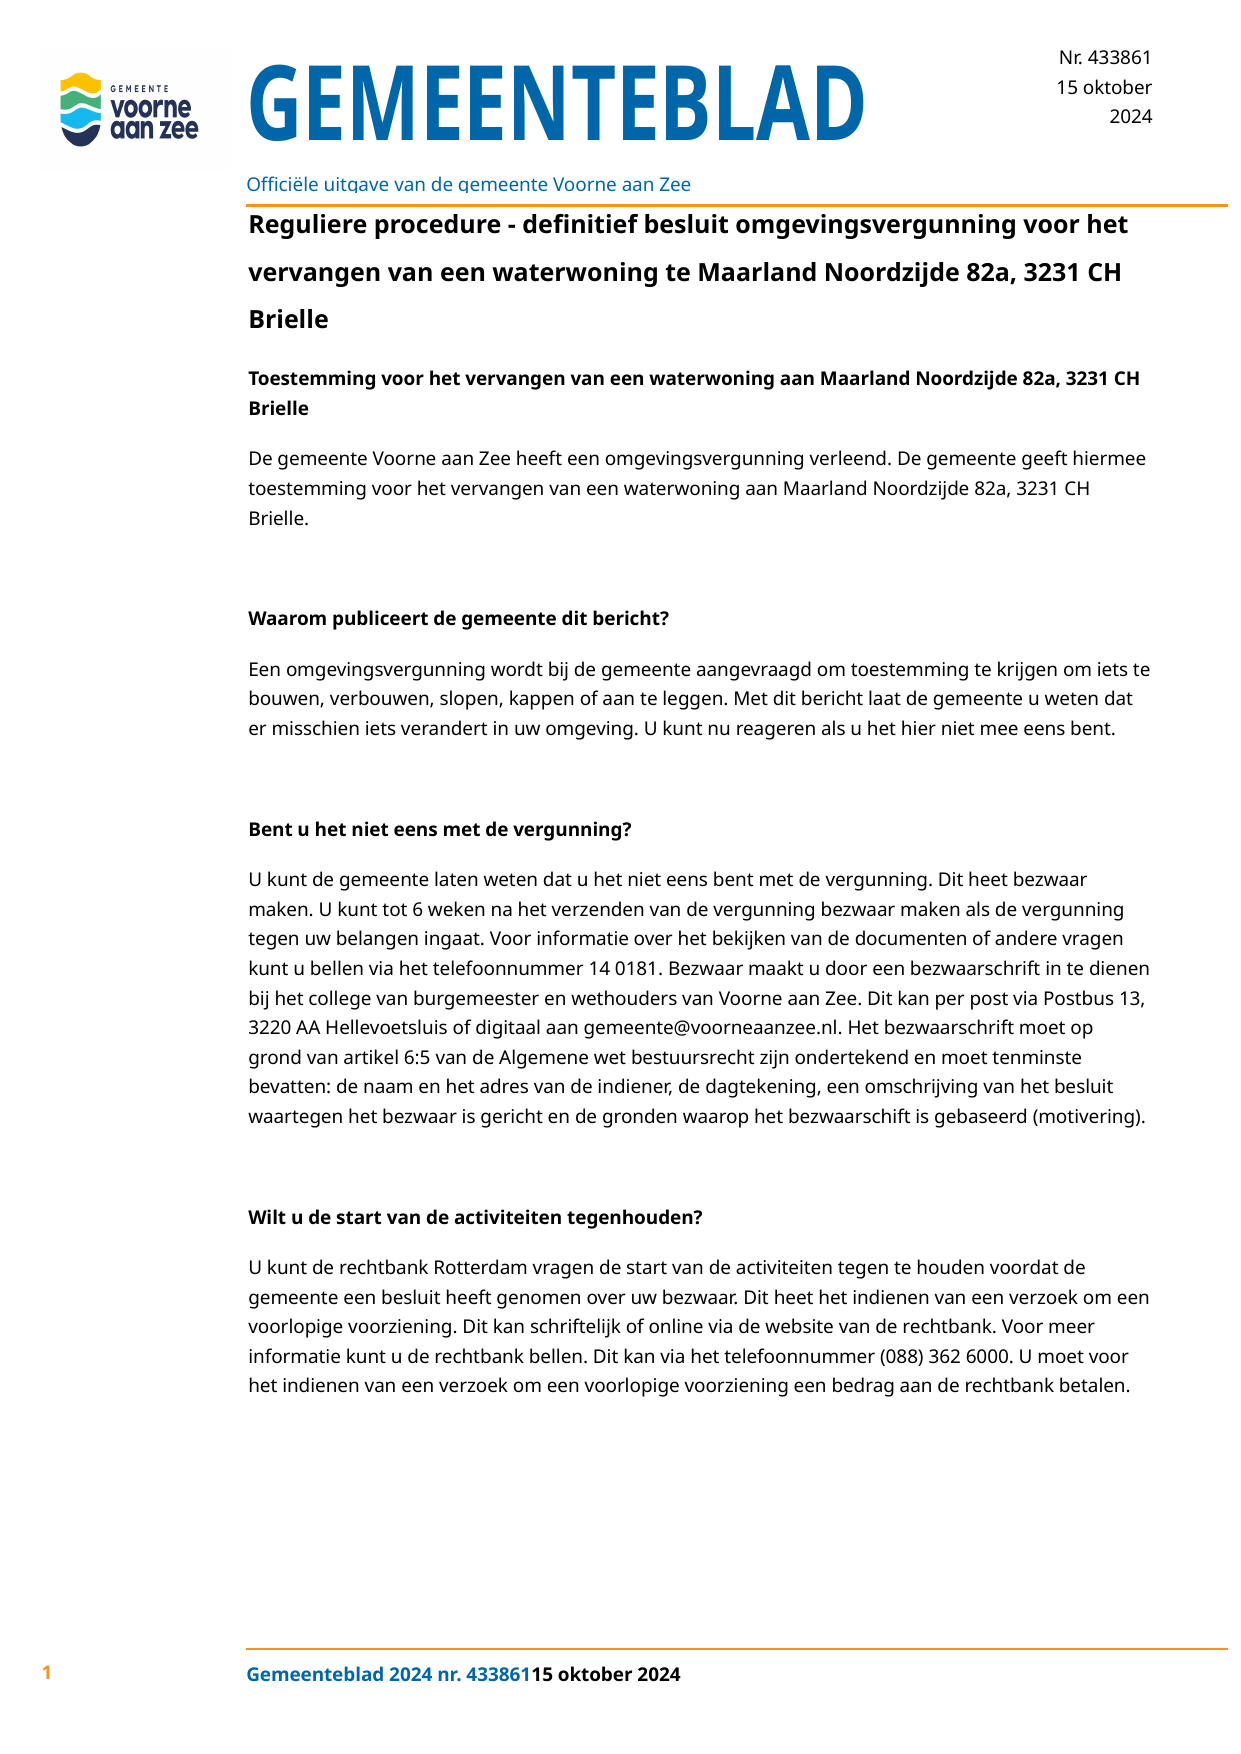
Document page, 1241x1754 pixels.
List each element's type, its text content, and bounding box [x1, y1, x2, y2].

text De gemeente Voorne aan Zee heeft een omgevingsvergunning verleend. De gemeente geeft hiermee toestemming voor het vervangen van een waterwoning aan Maarland Noordzijde 82a, 3231 CH Brielle. [248, 446, 1152, 530]
text Een omgevingsvergunning wordt bij de gemeente aangevraagd om toestemming te krijgen om iets te bouwen, verbouwen, slopen, kappen of aan te leggen. Met dit bericht laat de gemeente u weten dat er misschien iets verandert in uw omgeving. U kunt nu reageren als u het hier niet mee eens bent. [248, 656, 1152, 741]
text Wilt u de start van de activiteiten tegenhouden? [248, 1204, 1152, 1229]
text Toestemming voor het vervangen van een waterwoning aan Maarland Noordzijde 82a, 3231 CH Brielle [248, 366, 1152, 421]
text Waarom publiceert de gemeente dit bericht? [248, 606, 1152, 631]
text Bent u het niet eens met de vergunning? [248, 816, 1152, 842]
text Reguliere procedure - definitief besluit omgevingsvergunning voor het vervangen van een waterwoning te Maarland Noordzijde 82a, 3231 CH Brielle [248, 207, 1152, 336]
text U kunt de gemeente laten weten dat u het niet eens bent met de vergunning. Dit heet bezwaar maken. U kunt tot 6 weken na het verzenden van de vergunning bezwaar maken als de vergunning tegen uw belangen ingaat. Voor informatie over het bekijken van de documenten of andere vragen kunt u bellen via het telefoonnummer 14 0181. Bezwaar maakt u door een bezwaarschrift in te dienen bij het college van burgemeester en wethouders van Voorne aan Zee. Dit kan per post via Postbus 13, 3220 AA Hellevoetsluis of digitaal aan gemeente@voorneaanzee.nl. Het bezwaarschrift moet op grond van artikel 6:5 van de Algemene wet bestuursrecht zijn ondertekend en moet tenminste bevatten: de naam en het adres van de indiener, de dagtekening, een omschrijving van het besluit waartegen het bezwaar is gericht en de gronden waarop het bezwaarschift is gebaseerd (motivering). [248, 866, 1152, 1129]
text U kunt de rechtbank Rotterdam vragen de start van de activiteiten tegen te houden voordat de gemeente een besluit heeft genomen over uw bezwaar. Dit heet het indienen van een verzoek om een voorlopige voorziening. Dit kan schriftelijk of online via de website van de rechtbank. Voor meer informatie kunt u de rechtbank bellen. Dit kan via het telefoonnummer (088) 362 6000. U moet voor het indienen van een verzoek om een voorlopige voorziening een bedrag aan de rechtbank betalen. [248, 1254, 1152, 1398]
picture [41, 47, 231, 172]
